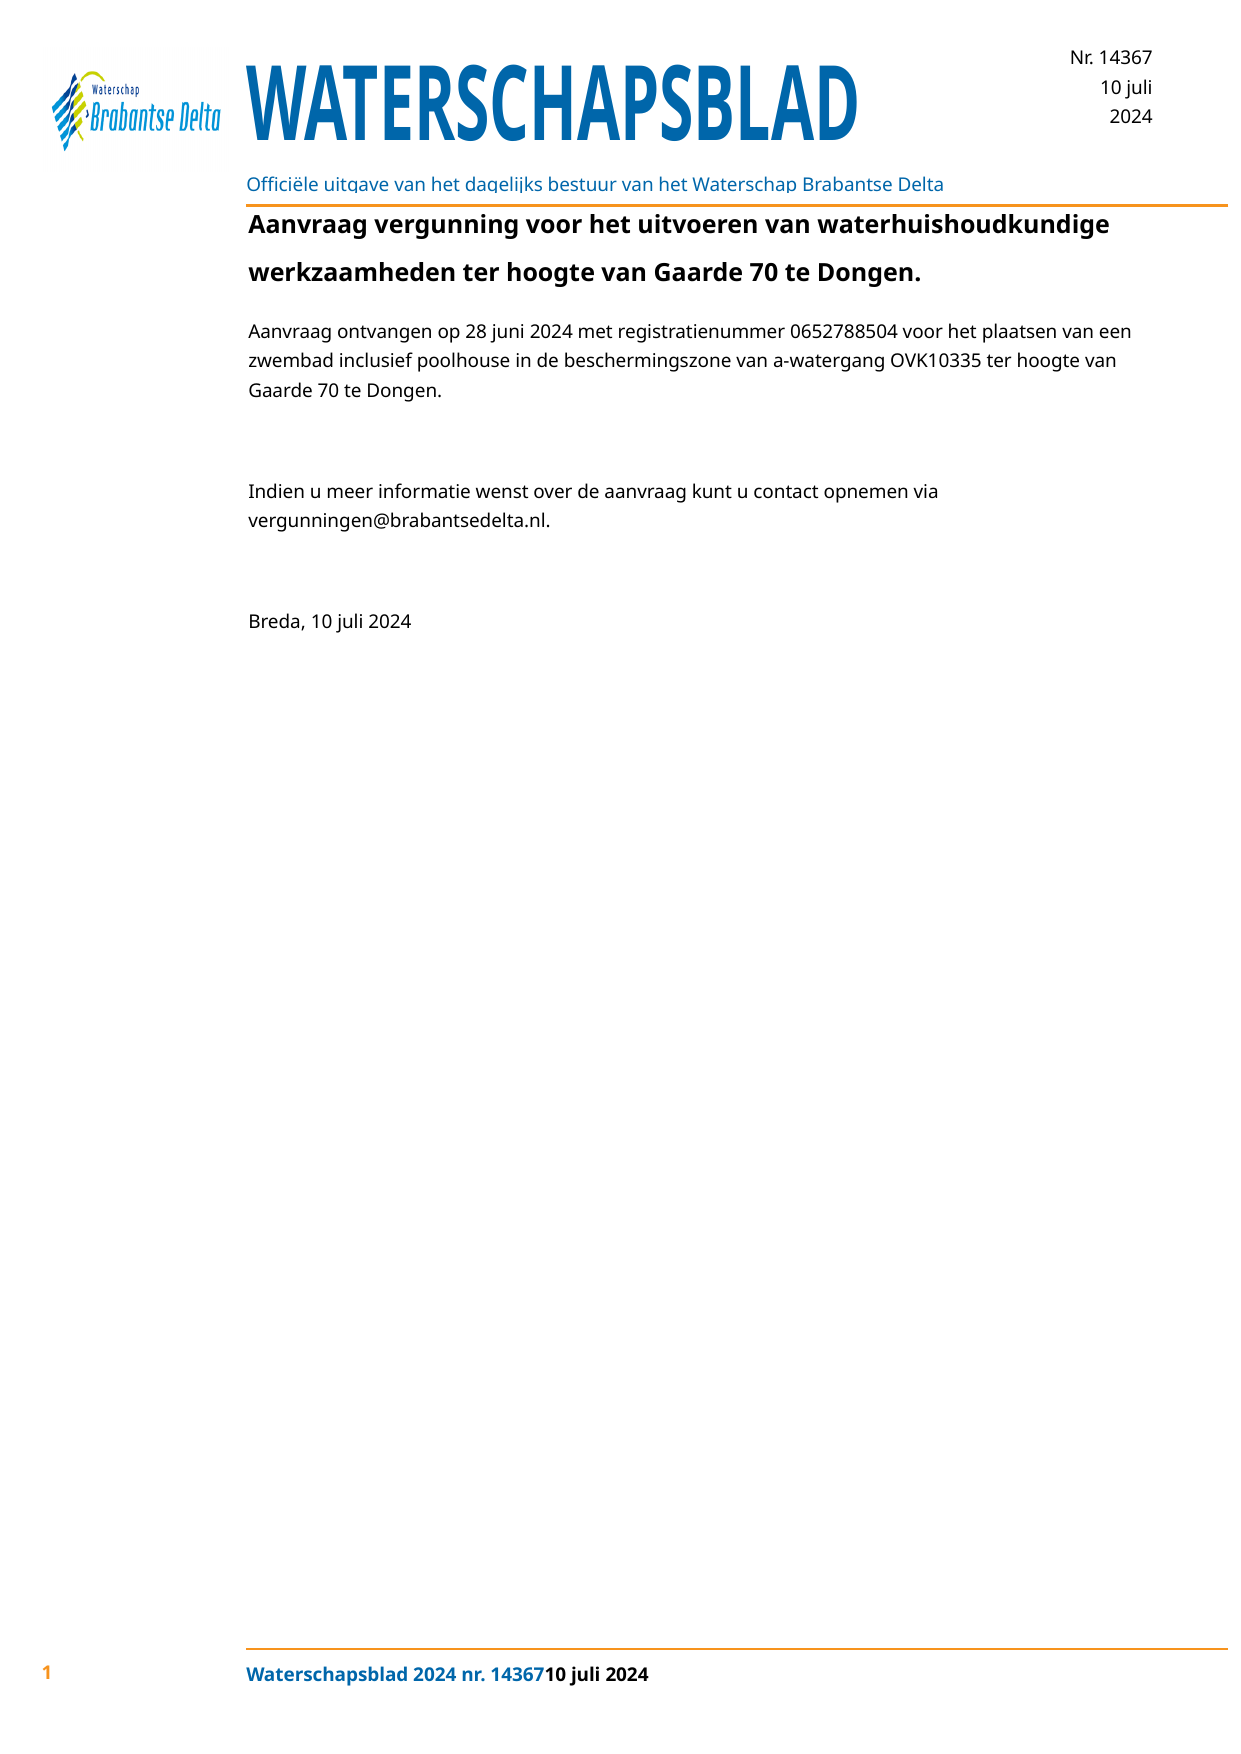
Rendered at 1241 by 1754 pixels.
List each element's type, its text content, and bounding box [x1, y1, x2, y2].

text Breda, 10 juli 2024 [248, 608, 1152, 634]
picture [41, 47, 231, 172]
text Aanvraag vergunning voor het uitvoeren van waterhuishoudkundige werkzaamheden ter hoogte van Gaarde 70 te Dongen. [248, 207, 1152, 288]
text Aanvraag ontvangen op 28 juni 2024 met registratienummer 0652788504 voor het plaatsen van een zwembad inclusief poolhouse in de beschermingszone van a-watergang OVK10335 ter hoogte van Gaarde 70 te Dongen. [248, 318, 1152, 403]
text Indien u meer informatie wenst over de aanvraag kunt u contact opnemen via vergunningen@brabantsedelta.nl. [248, 478, 1152, 533]
